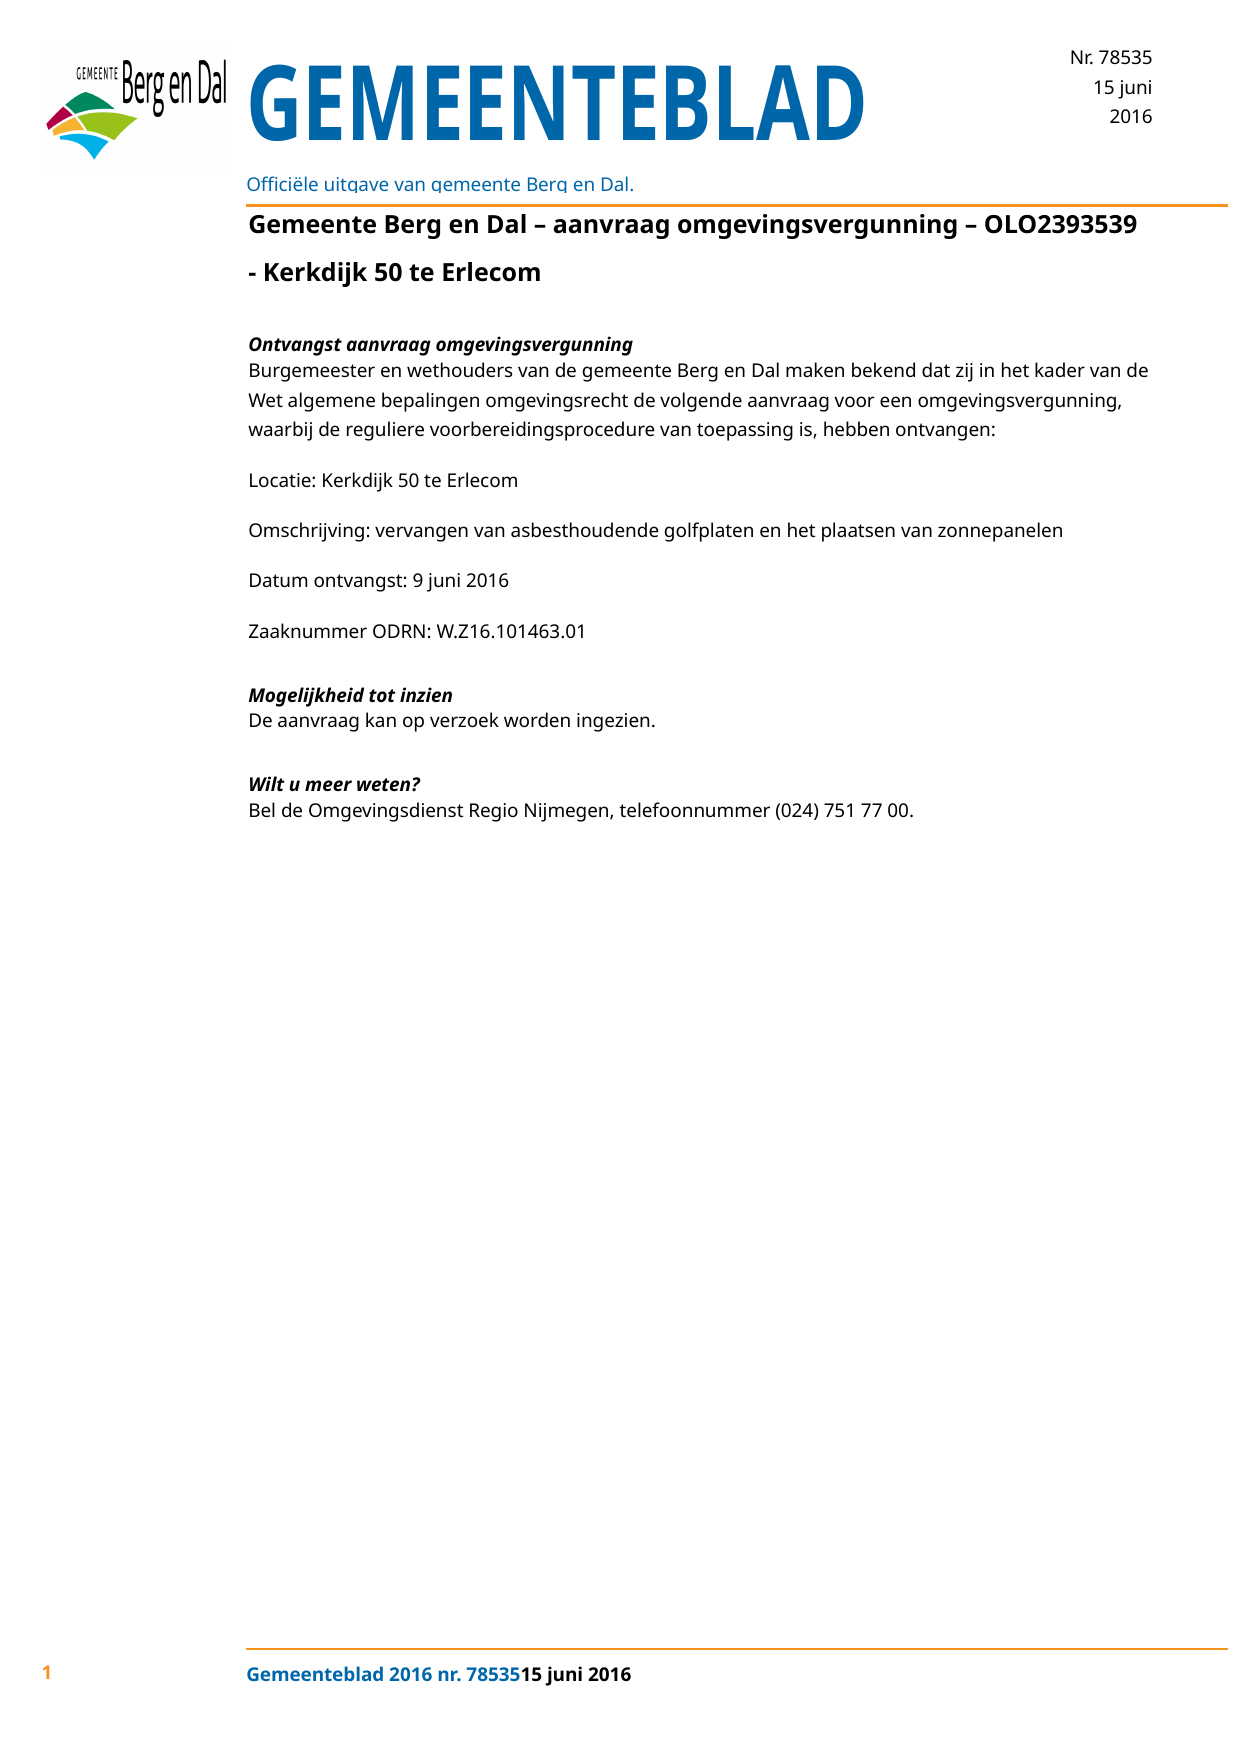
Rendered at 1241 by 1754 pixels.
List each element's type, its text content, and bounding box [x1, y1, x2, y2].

text De aanvraag kan op verzoek worden ingezien. [248, 708, 1152, 733]
text Ontvangst aanvraag omgevingsvergunning [248, 331, 1152, 357]
text Mogelijkheid tot inzien [248, 682, 1152, 708]
text Omschrijving: vervangen van asbesthoudende golfplaten en het plaatsen van zonnepanelen [248, 517, 1152, 543]
text Zaaknummer ODRN: W.Z16.101463.01 [248, 618, 1152, 644]
text Burgemeester en wethouders van de gemeente Berg en Dal maken bekend dat zij in het kader van de Wet algemene bepalingen omgevingsrecht de volgende aanvraag voor een omgevingsvergunning, waarbij de reguliere voorbereidingsprocedure van toepassing is, hebben ontvangen: [248, 357, 1152, 442]
text Locatie: Kerkdijk 50 te Erlecom [248, 467, 1152, 492]
text Bel de Omgevingsdienst Regio Nijmegen, telefoonnummer (024) 751 77 00. [248, 797, 1152, 823]
text Datum ontvangst: 9 juni 2016 [248, 568, 1152, 593]
text Gemeente Berg en Dal – aanvraag omgevingsvergunning – OLO2393539 - Kerkdijk 50 te Erlecom [248, 207, 1152, 288]
picture [41, 47, 231, 172]
text Wilt u meer weten? [248, 772, 1152, 797]
